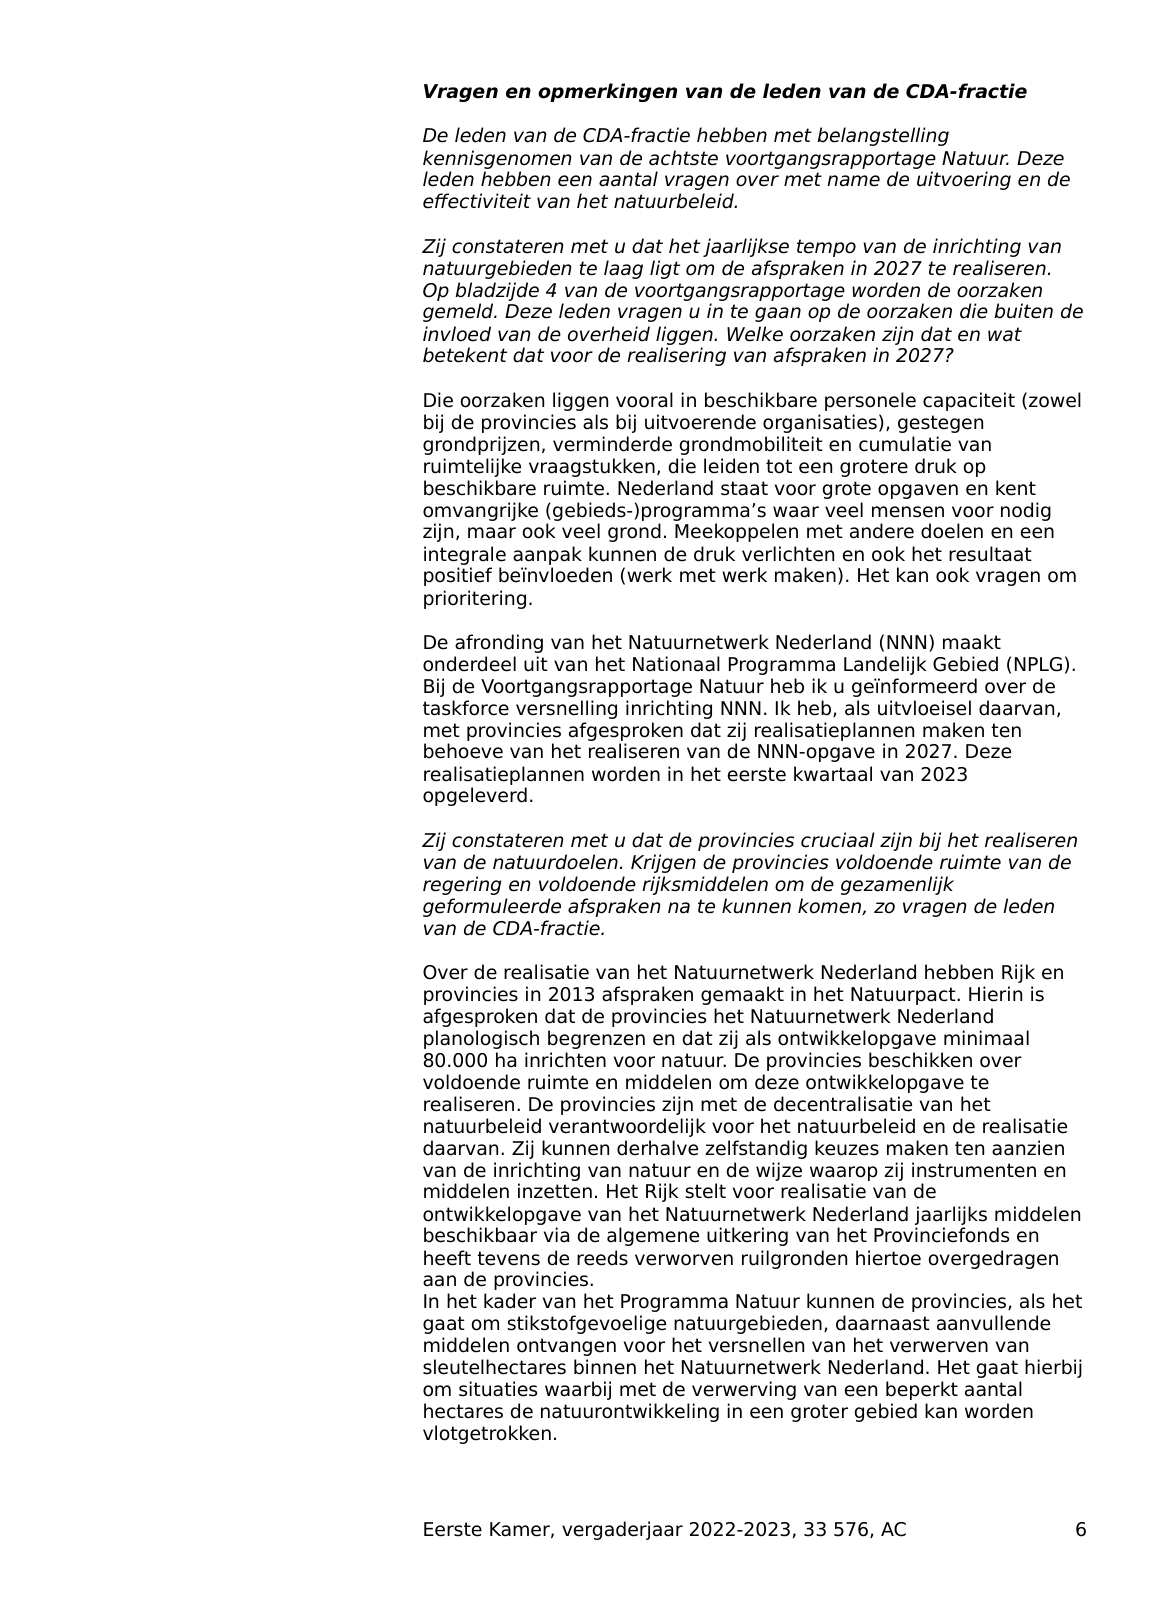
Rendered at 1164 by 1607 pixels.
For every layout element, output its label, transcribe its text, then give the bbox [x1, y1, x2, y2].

text Over de realisatie van het Natuurnetwerk Nederland hebben Rijk en provincies in 2013 afspraken gemaakt in het Natuurpact. Hierin is afgesproken dat de provincies het Natuurnetwerk Nederland planologisch begrenzen en dat zij als ontwikkelopgave minimaal 80.000 ha inrichten voor natuur. De provincies beschikken over voldoende ruimte en middelen om deze ontwikkelopgave te realiseren. De provincies zijn met de decentralisatie van het natuurbeleid verantwoordelijk voor het natuurbeleid en de realisatie daarvan. Zij kunnen derhalve zelfstandig keuzes maken ten aanzien van de inrichting van natuur en de wijze waarop zij instrumenten en middelen inzetten. Het Rijk stelt voor realisatie van de ontwikkelopgave van het Natuurnetwerk Nederland jaarlijks middelen beschikbaar via de algemene uitkering van het Provinciefonds en heeft tevens de reeds verworven ruilgronden hiertoe overgedragen aan de provincies. [422, 962, 1087, 1291]
text De leden van de CDA-fractie hebben met belangstelling kennisgenomen van de achtste voortgangsrapportage Natuur. Deze leden hebben een aantal vragen over met name de uitvoering en de effectiviteit van het natuurbeleid. [422, 125, 1087, 213]
text Die oorzaken liggen vooral in beschikbare personele capaciteit (zowel bij de provincies als bij uitvoerende organisaties), gestegen grondprijzen, verminderde grondmobiliteit en cumulatie van ruimtelijke vraagstukken, die leiden tot een grotere druk op beschikbare ruimte. Nederland staat voor grote opgaven en kent omvangrijke (gebieds-)programma’s waar veel mensen voor nodig zijn, maar ook veel grond. Meekoppelen met andere doelen en een integrale aanpak kunnen de druk verlichten en ook het resultaat positief beïnvloeden (werk met werk maken). Het kan ook vragen om prioritering. [422, 389, 1087, 609]
text Zij constateren met u dat het jaarlijkse tempo van de inrichting van natuurgebieden te laag ligt om de afspraken in 2027 te realiseren. Op bladzijde 4 van de voortgangsrapportage worden de oorzaken gemeld. Deze leden vragen u in te gaan op de oorzaken die buiten de invloed van de overheid liggen. Welke oorzaken zijn dat en wat betekent dat voor de realisering van afspraken in 2027? [422, 236, 1087, 367]
subtitle Vragen en opmerkingen van de leden van de CDA-fractie [422, 81, 1087, 103]
text Zij constateren met u dat de provincies cruciaal zijn bij het realiseren van de natuurdoelen. Krijgen de provincies voldoende ruimte van de regering en voldoende rijksmiddelen om de gezamenlijk geformuleerde afspraken na te kunnen komen, zo vragen de leden van de CDA-fractie. [422, 829, 1087, 939]
text In het kader van het Programma Natuur kunnen de provincies, als het gaat om stikstofgevoelige natuurgebieden, daarnaast aanvullende middelen ontvangen voor het versnellen van het verwerven van sleutelhectares binnen het Natuurnetwerk Nederland. Het gaat hierbij om situaties waarbij met de verwerving van een beperkt aantal hectares de natuurontwikkeling in een groter gebied kan worden vlotgetrokken. [422, 1291, 1087, 1445]
text De afronding van het Natuurnetwerk Nederland (NNN) maakt onderdeel uit van het Nationaal Programma Landelijk Gebied (NPLG). Bij de Voortgangsrapportage Natuur heb ik u geïnformeerd over de taskforce versnelling inrichting NNN. Ik heb, als uitvloeisel daarvan, met provincies afgesproken dat zij realisatieplannen maken ten behoeve van het realiseren van de NNN-opgave in 2027. Deze realisatieplannen worden in het eerste kwartaal van 2023 opgeleverd. [422, 632, 1087, 807]
